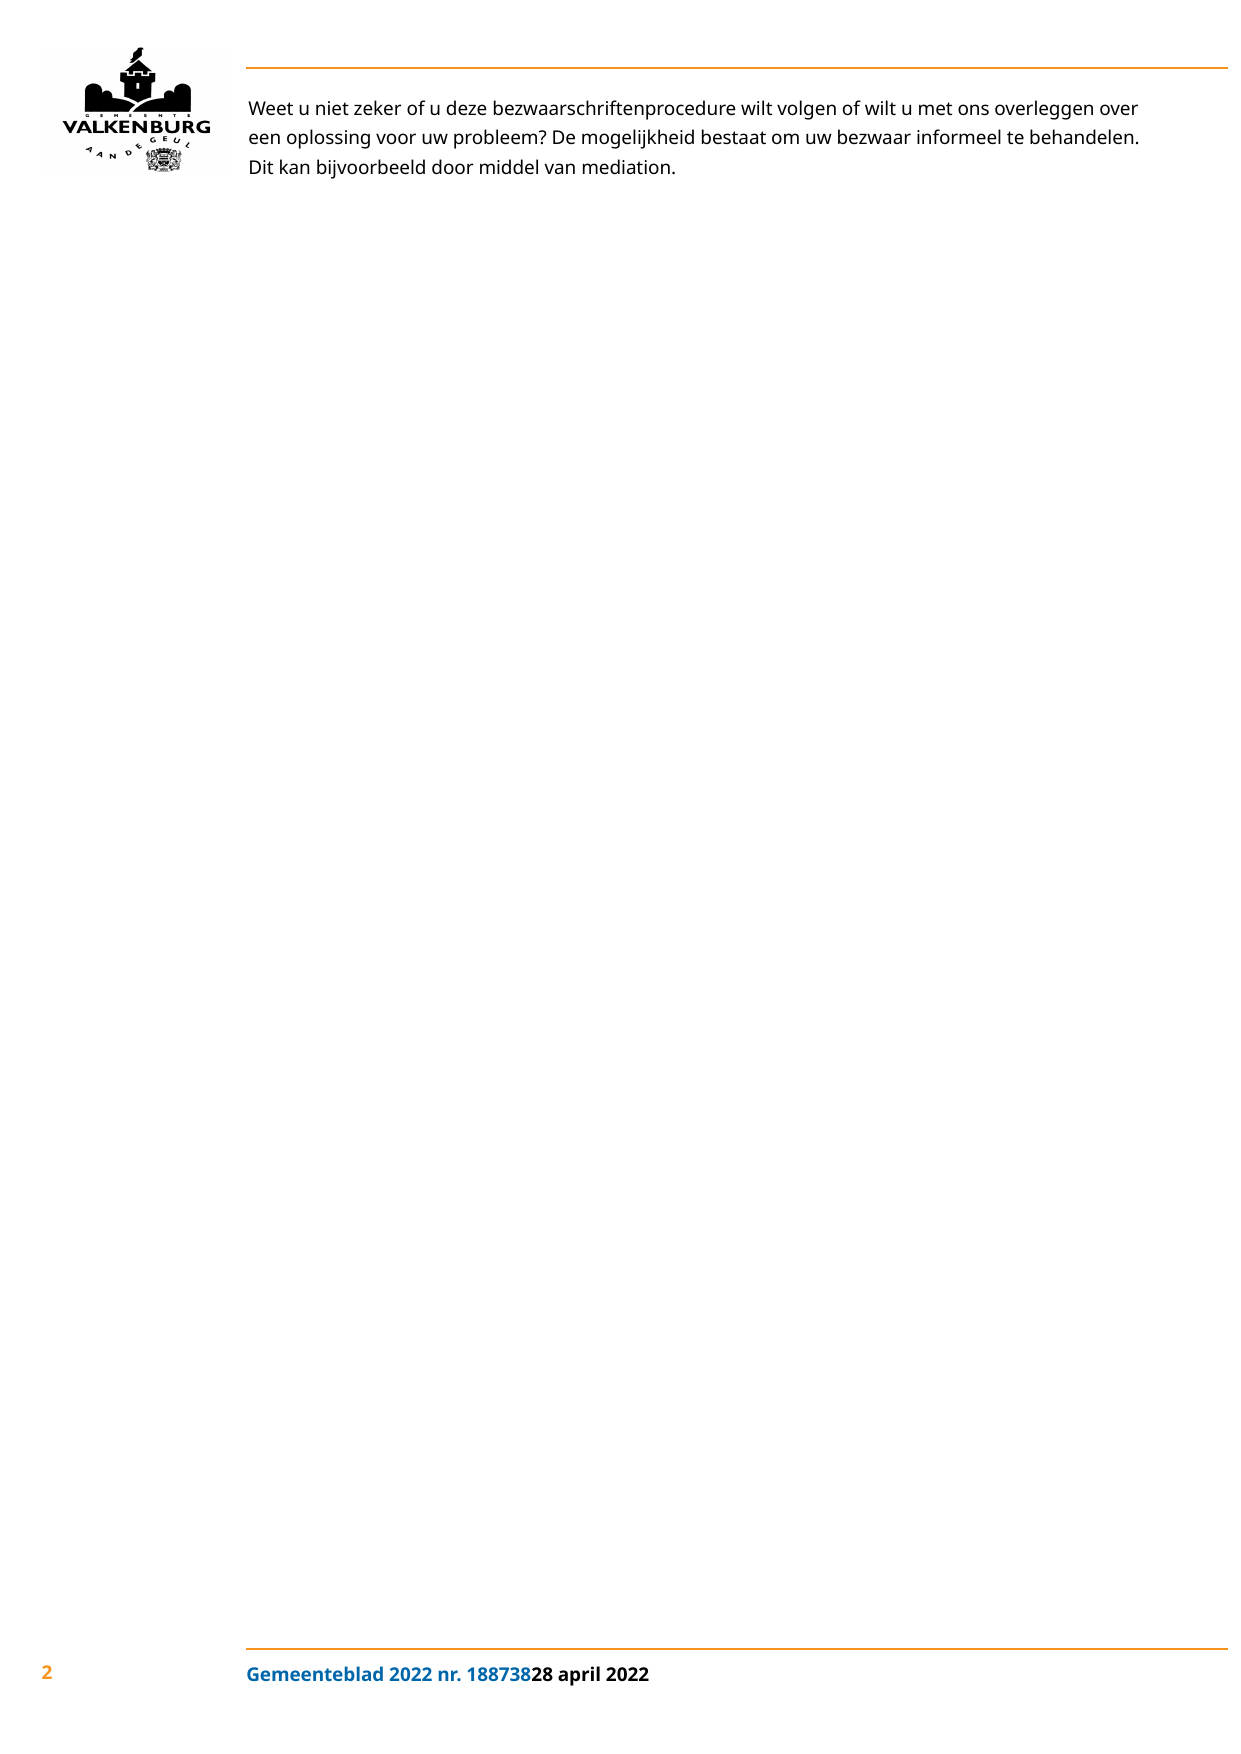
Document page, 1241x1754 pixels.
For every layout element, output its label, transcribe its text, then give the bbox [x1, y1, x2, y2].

text Weet u niet zeker of u deze bezwaarschriftenprocedure wilt volgen of wilt u met ons overleggen over een oplossing voor uw probleem? De mogelijkheid bestaat om uw bezwaar informeel te behandelen. Dit kan bijvoorbeeld door middel van mediation. [248, 95, 1152, 180]
picture [41, 47, 231, 172]
